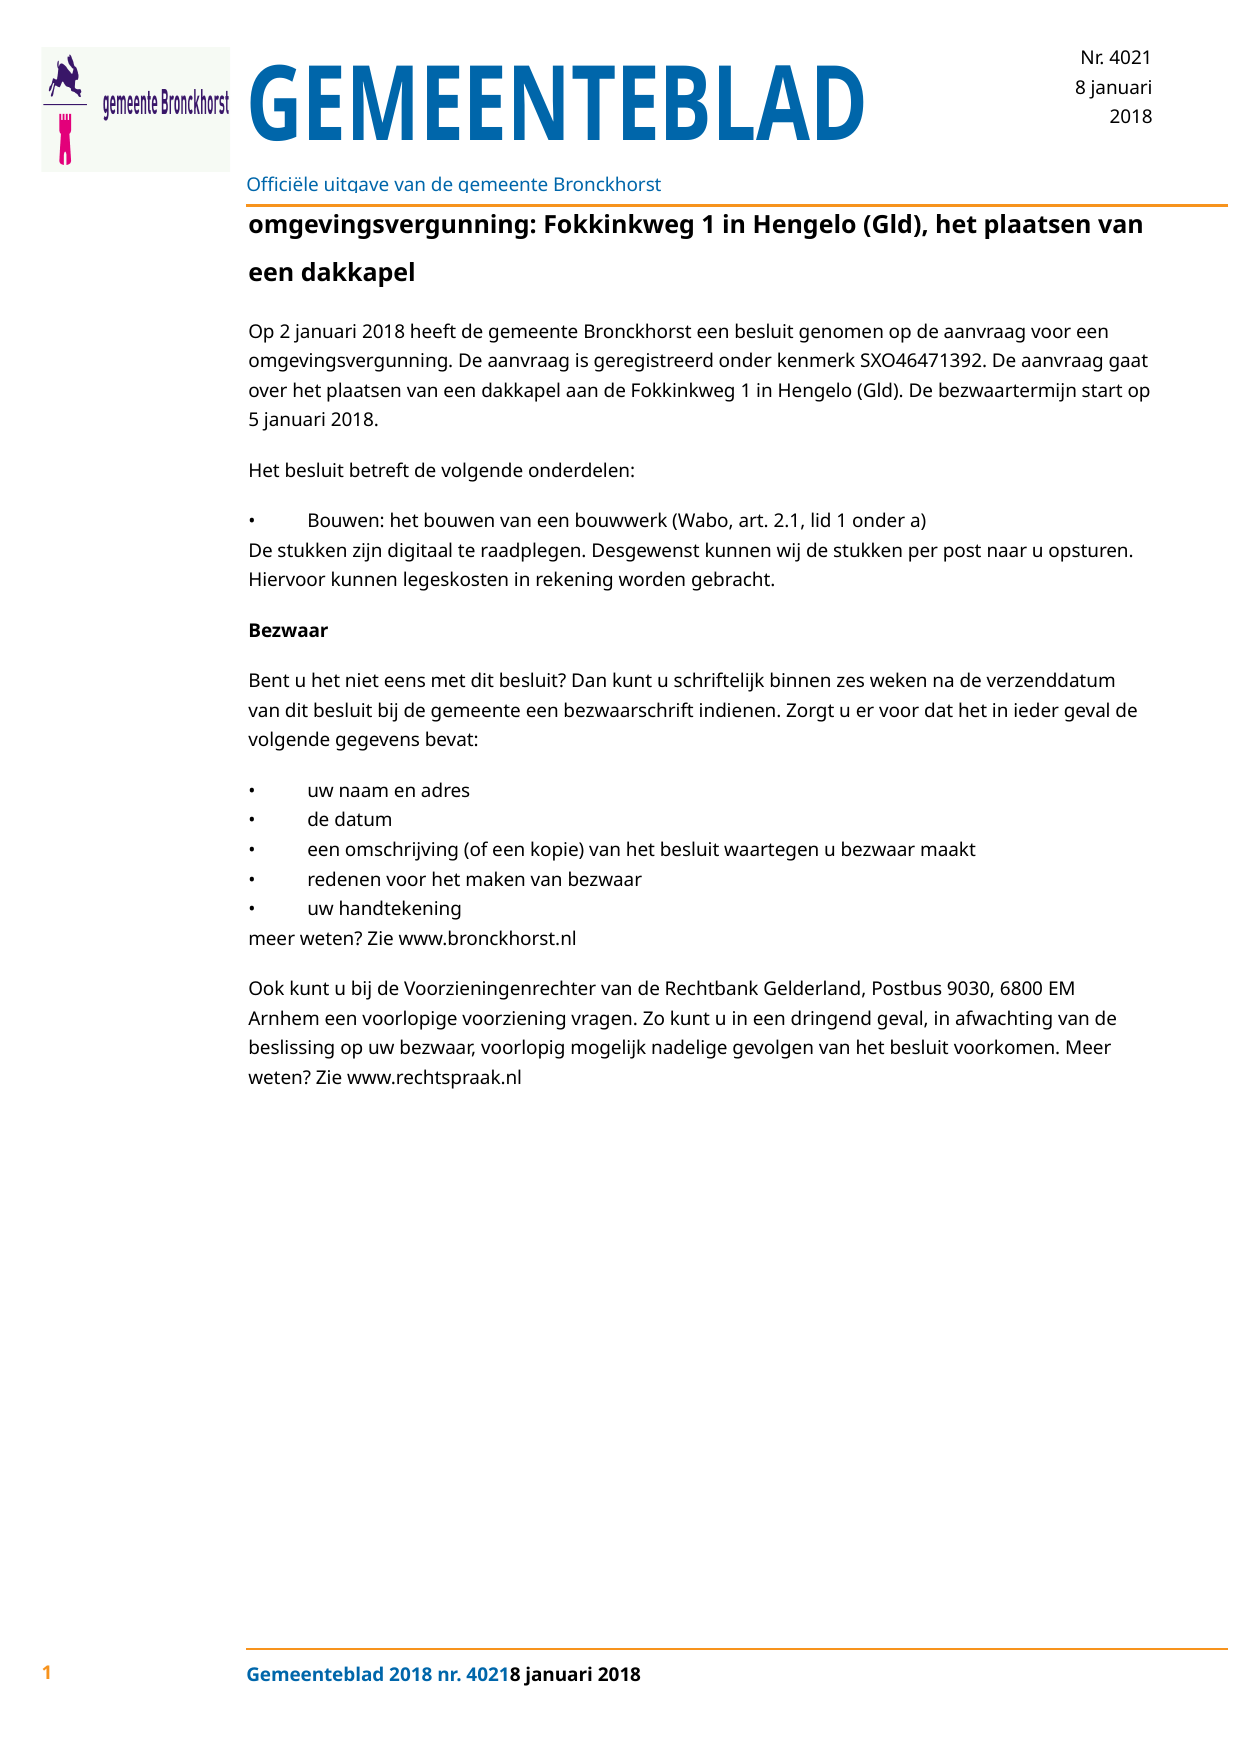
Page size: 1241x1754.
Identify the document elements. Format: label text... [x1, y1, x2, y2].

list een omschrijving (of een kopie) van het besluit waartegen u bezwaar maakt [248, 836, 1152, 862]
list redenen voor het maken van bezwaar [248, 866, 1152, 892]
text meer weten? Zie www.bronckhorst.nl [248, 925, 1152, 951]
text Ook kunt u bij de Voorzieningenrechter van de Rechtbank Gelderland, Postbus 9030, 6800 EM Arnhem een voorlopige voorziening vragen. Zo kunt u in een dringend geval, in afwachting van de beslissing op uw bezwaar, voorlopig mogelijk nadelige gevolgen van het besluit voorkomen. Meer weten? Zie www.rechtspraak.nl [248, 975, 1152, 1090]
list uw handtekening [248, 895, 1152, 921]
text De stukken zijn digitaal te raadplegen. Desgewenst kunnen wij de stukken per post naar u opsturen. Hiervoor kunnen legeskosten in rekening worden gebracht. [248, 537, 1152, 592]
text Het besluit betreft de volgende onderdelen: [248, 457, 1152, 483]
list uw naam en adres [248, 777, 1152, 803]
list de datum [248, 807, 1152, 832]
list Bouwen: het bouwen van een bouwwerk (Wabo, art. 2.1, lid 1 onder a) [248, 507, 1152, 533]
text Bezwaar [248, 617, 1152, 643]
picture [41, 47, 231, 172]
text Op 2 januari 2018 heeft de gemeente Bronckhorst een besluit genomen op de aanvraag voor een omgevingsvergunning. De aanvraag is geregistreerd onder kenmerk SXO46471392. De aanvraag gaat over het plaatsen van een dakkapel aan de Fokkinkweg 1 in Hengelo (Gld). De bezwaartermijn start op 5 januari 2018. [248, 318, 1152, 432]
text Bent u het niet eens met dit besluit? Dan kunt u schriftelijk binnen zes weken na de verzenddatum van dit besluit bij de gemeente een bezwaarschrift indienen. Zorgt u er voor dat het in ieder geval de volgende gegevens bevat: [248, 667, 1152, 752]
text omgevingsvergunning: Fokkinkweg 1 in Hengelo (Gld), het plaatsen van een dakkapel [248, 207, 1152, 288]
